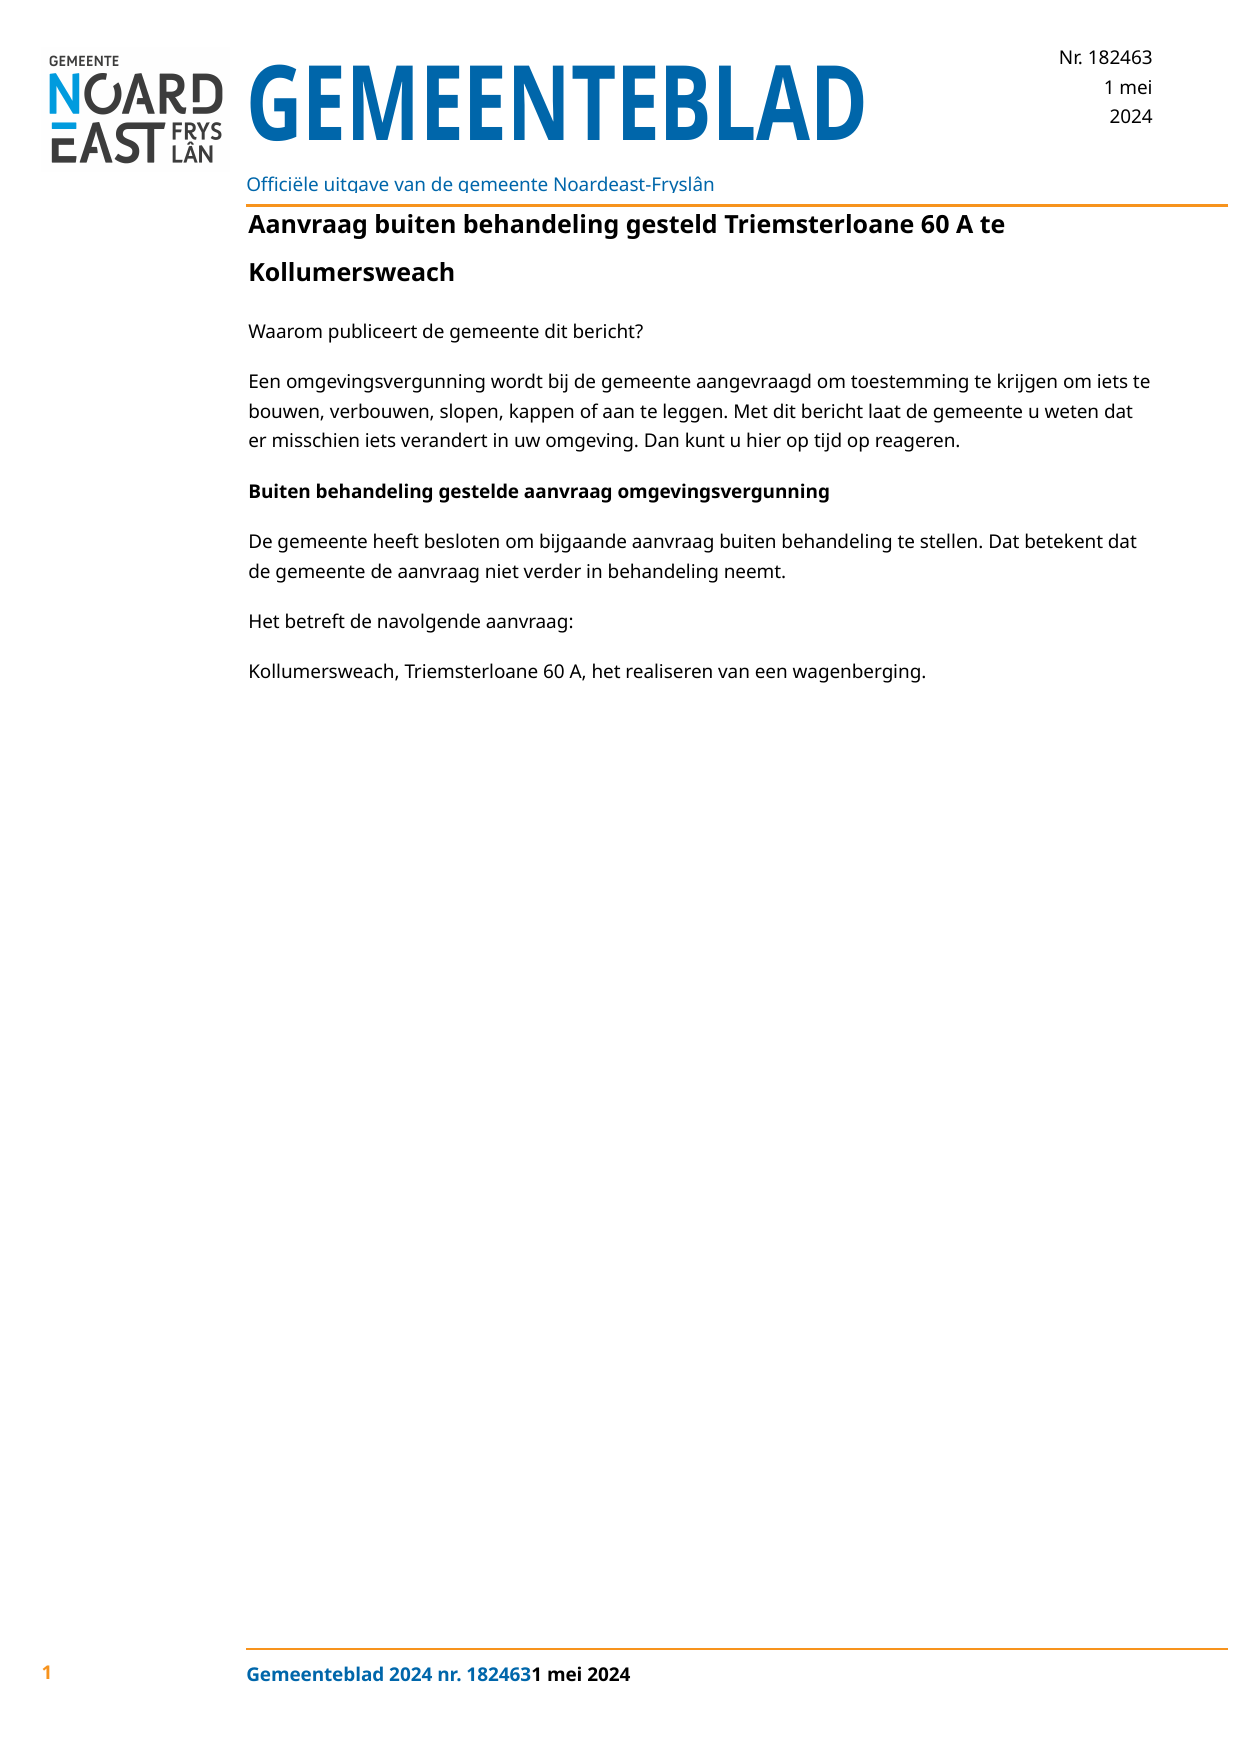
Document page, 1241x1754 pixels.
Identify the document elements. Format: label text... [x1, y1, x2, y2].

text Het betreft de navolgende aanvraag: [248, 608, 1152, 634]
text Een omgevingsvergunning wordt bij de gemeente aangevraagd om toestemming te krijgen om iets te bouwen, verbouwen, slopen, kappen of aan te leggen. Met dit bericht laat de gemeente u weten dat er misschien iets verandert in uw omgeving. Dan kunt u hier op tijd op reageren. [248, 368, 1152, 453]
text De gemeente heeft besloten om bijgaande aanvraag buiten behandeling te stellen. Dat betekent dat de gemeente de aanvraag niet verder in behandeling neemt. [248, 528, 1152, 584]
text Aanvraag buiten behandeling gesteld Triemsterloane 60 A te Kollumersweach [248, 207, 1152, 288]
text Waarom publiceert de gemeente dit bericht? [248, 318, 1152, 344]
picture [41, 47, 231, 172]
text Buiten behandeling gestelde aanvraag omgevingsvergunning [248, 478, 1152, 504]
text Kollumersweach, Triemsterloane 60 A, het realiseren van een wagenberging. [248, 659, 1152, 684]
